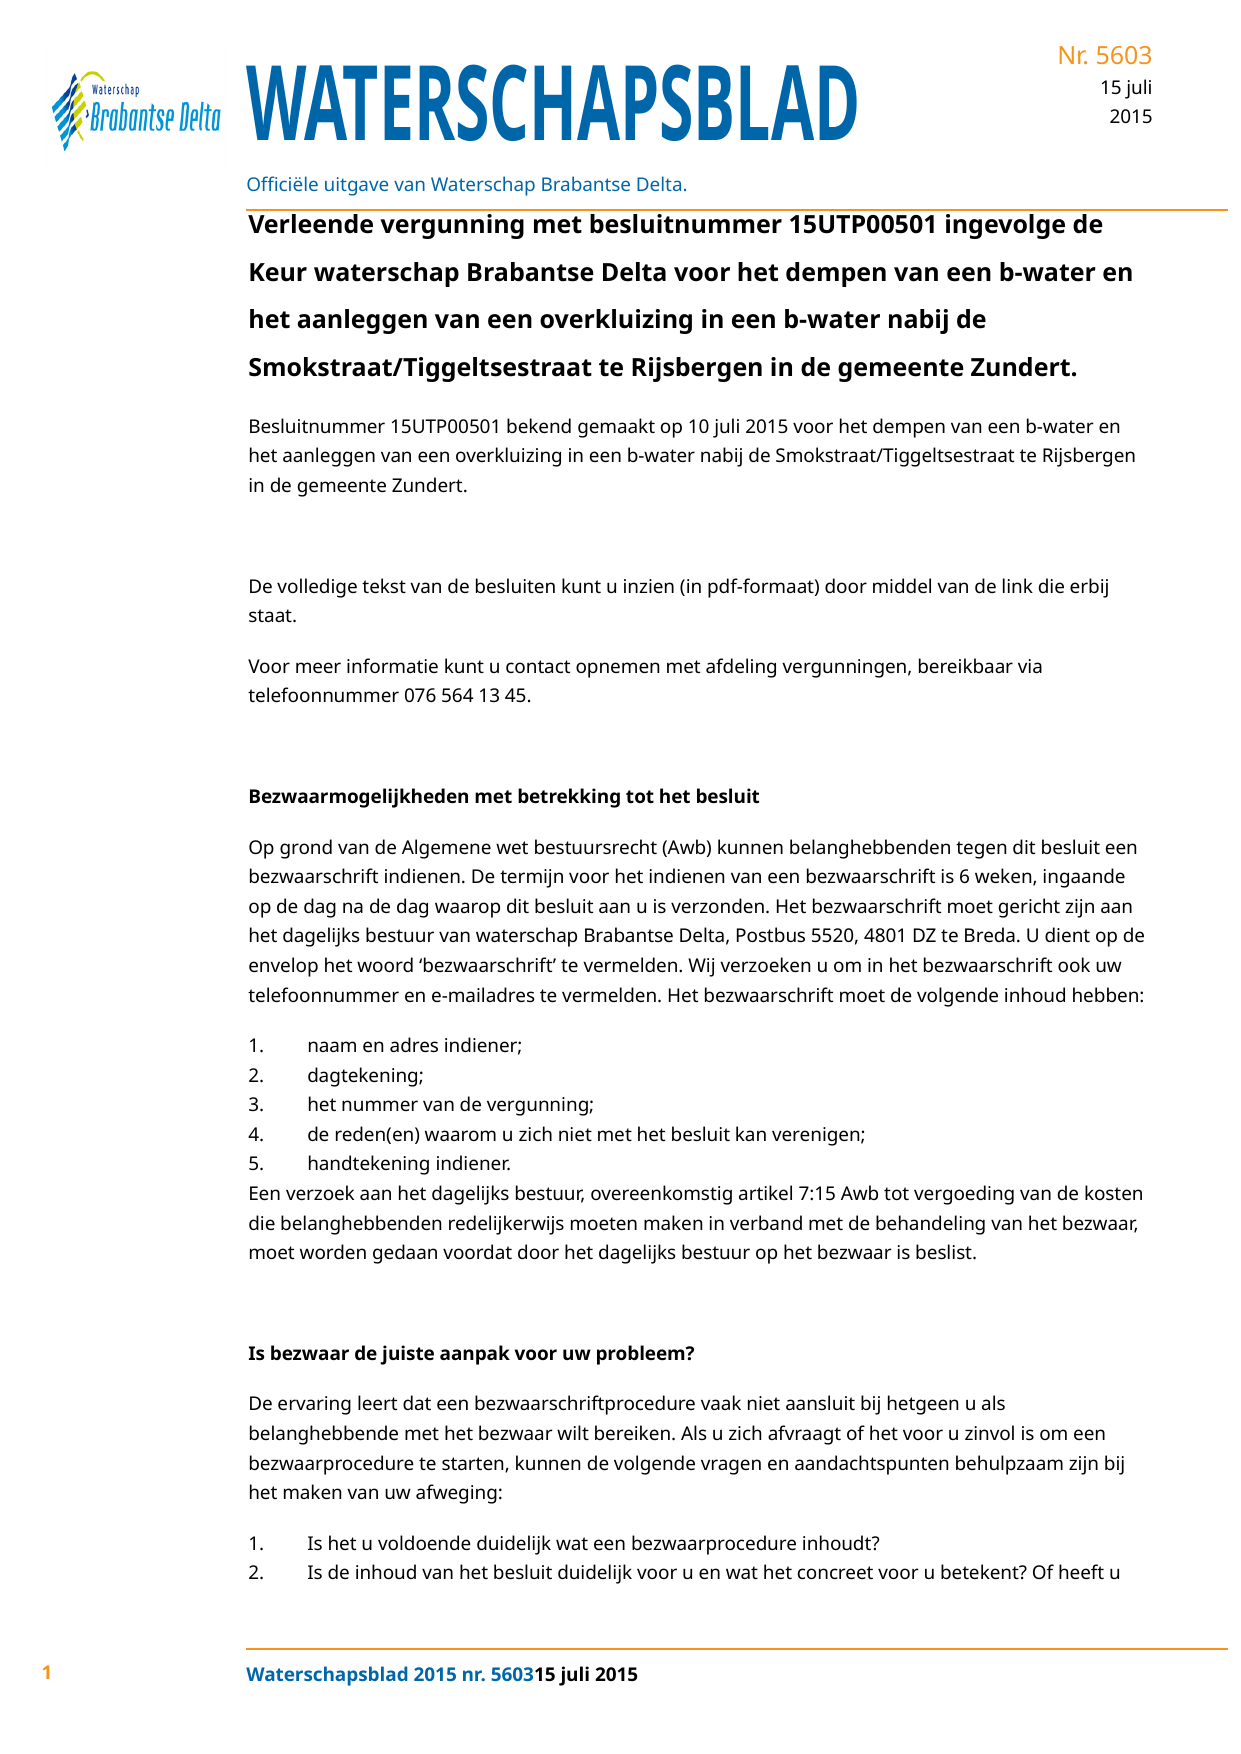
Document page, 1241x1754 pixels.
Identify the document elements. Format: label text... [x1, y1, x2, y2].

list dagtekening; [248, 1062, 1152, 1088]
text Bezwaarmogelijkheden met betrekking tot het besluit [248, 783, 1152, 809]
text Op grond van de Algemene wet bestuursrecht (Awb) kunnen belanghebbenden tegen dit besluit een bezwaarschrift indienen. De termijn voor het indienen van een bezwaarschrift is 6 weken, ingaande op de dag na de dag waarop dit besluit aan u is verzonden. Het bezwaarschrift moet gericht zijn aan het dagelijks bestuur van waterschap Brabantse Delta, Postbus 5520, 4801 DZ te Breda. U dient op de envelop het woord ‘bezwaarschrift’ te vermelden. Wij verzoeken u om in het bezwaarschrift ook uw telefoonnummer en e‑mailadres te vermelden. Het bezwaarschrift moet de volgende inhoud hebben: [248, 834, 1152, 1008]
list Is het u voldoende duidelijk wat een bezwaarprocedure inhoudt? [248, 1530, 1152, 1556]
list het nummer van de vergunning; [248, 1091, 1152, 1117]
text De ervaring leert dat een bezwaarschriftprocedure vaak niet aansluit bij hetgeen u als belanghebbende met het bezwaar wilt bereiken. Als u zich afvraagt of het voor u zinvol is om een bezwaarprocedure te starten, kunnen de volgende vragen en aandachtspunten behulpzaam zijn bij het maken van uw afweging: [248, 1391, 1152, 1505]
text Is bezwaar de juiste aanpak voor uw probleem? [248, 1340, 1152, 1366]
picture [41, 47, 231, 172]
list naam en adres indiener; [248, 1032, 1152, 1058]
text Een verzoek aan het dagelijks bestuur, overeenkomstig artikel 7:15 Awb tot vergoeding van de kosten die belanghebbenden redelijkerwijs moeten maken in verband met de behandeling van het bezwaar, moet worden gedaan voordat door het dagelijks bestuur op het bezwaar is beslist. [248, 1180, 1152, 1265]
text Voor meer informatie kunt u contact opnemen met afdeling vergunningen, bereikbaar via telefoonnummer 076 564 13 45. [248, 653, 1152, 708]
list handtekening indiener. [248, 1151, 1152, 1176]
text De volledige tekst van de besluiten kunt u inzien (in pdf-formaat) door middel van de link die erbij staat. [248, 573, 1152, 628]
list de reden(en) waarom u zich niet met het besluit kan verenigen; [248, 1121, 1152, 1147]
text Verleende vergunning met besluitnummer 15UTP00501 ingevolge de Keur waterschap Brabantse Delta voor het dempen van een b-water en het aanleggen van een overkluizing in een b-water nabij de Smokstraat/Tiggeltsestraat te Rijsbergen in de gemeente Zundert. [248, 211, 1152, 384]
list Is de inhoud van het besluit duidelijk voor u en wat het concreet voor u betekent? Of heeft u [248, 1559, 1152, 1585]
text Besluitnummer 15UTP00501 bekend gemaakt op 10 juli 2015 voor het dempen van een b-water en het aanleggen van een overkluizing in een b-water nabij de Smokstraat/Tiggeltsestraat te Rijsbergen in de gemeente Zundert. [248, 413, 1152, 498]
